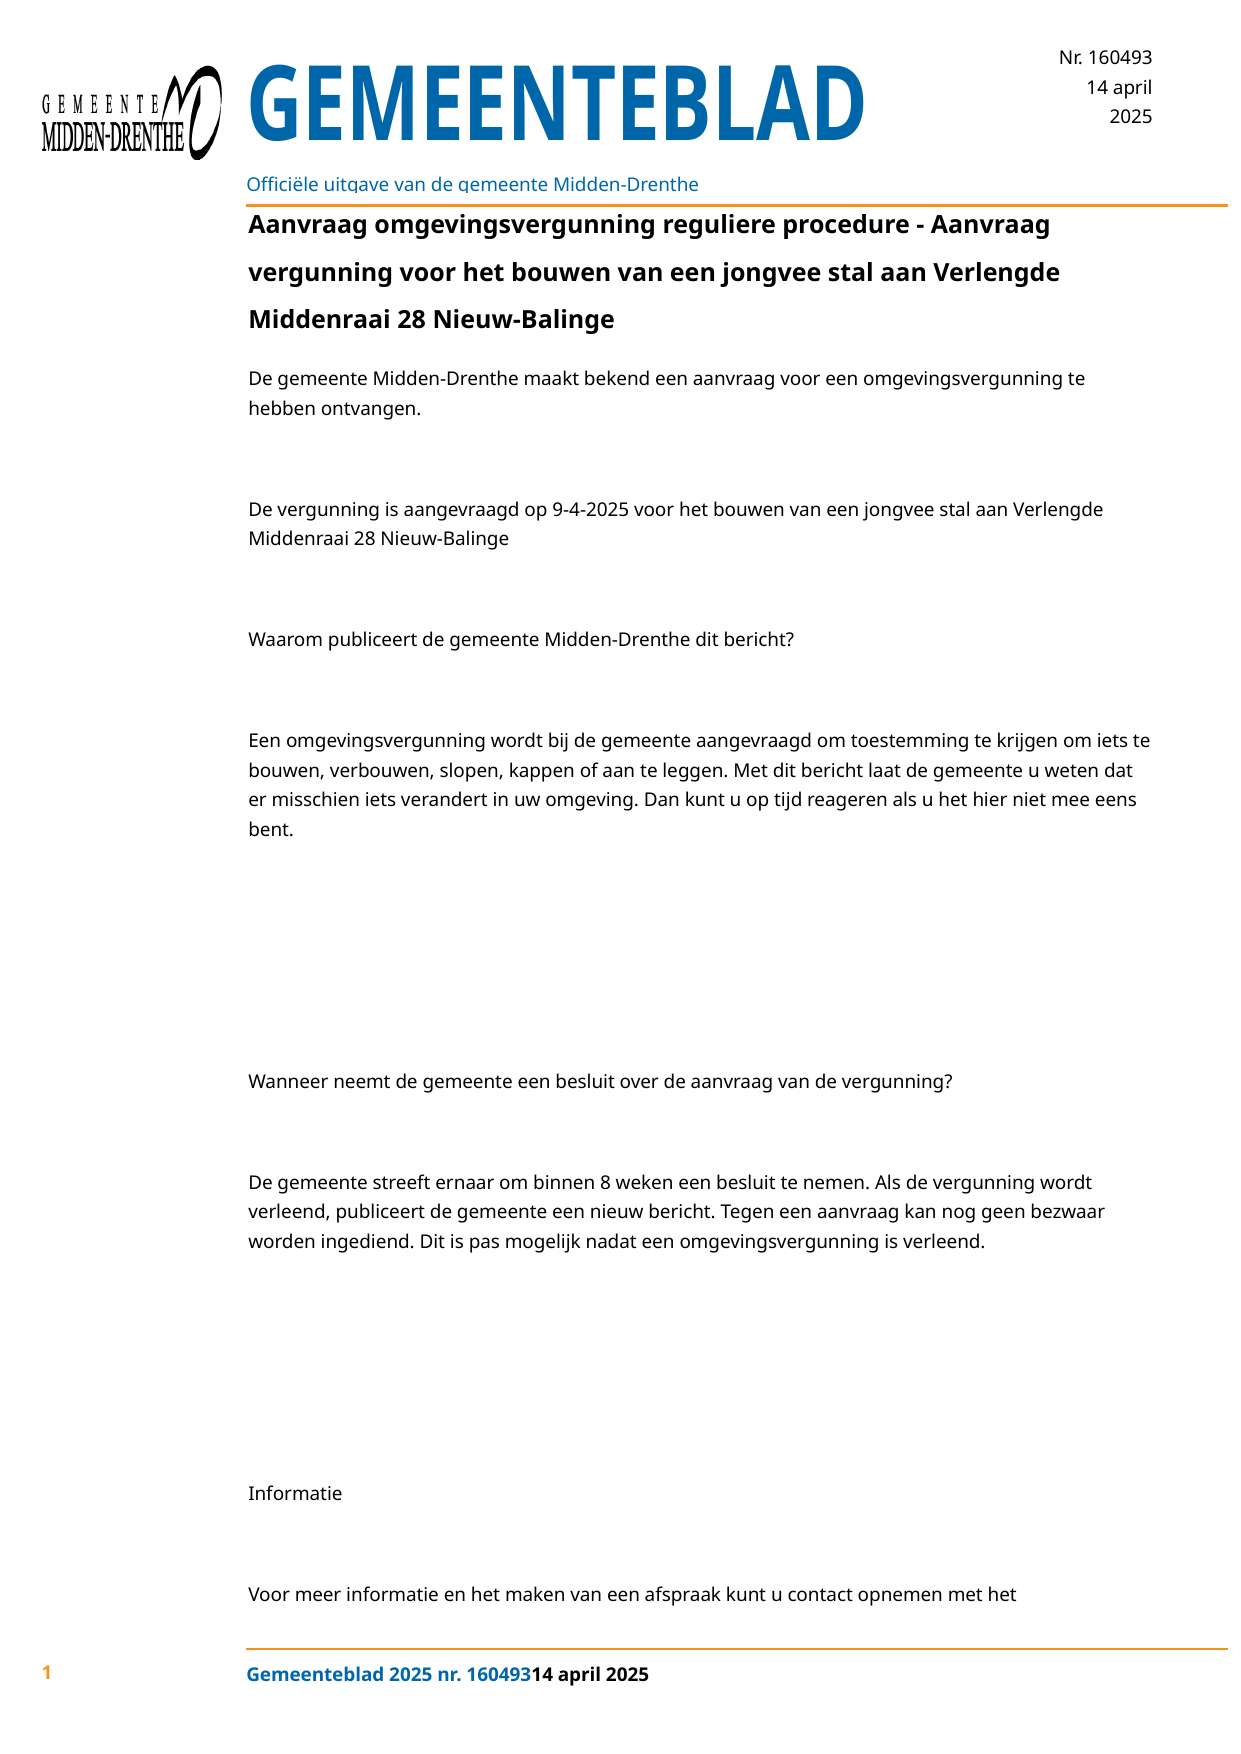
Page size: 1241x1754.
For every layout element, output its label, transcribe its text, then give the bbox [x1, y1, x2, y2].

text Waarom publiceert de gemeente Midden-Drenthe dit bericht? [248, 626, 1152, 652]
picture [41, 47, 231, 172]
text Voor meer informatie en het maken van een afspraak kunt u contact opnemen met het [248, 1581, 1152, 1607]
text De gemeente streeft ernaar om binnen 8 weken een besluit te nemen. Als de vergunning wordt verleend, publiceert de gemeente een nieuw bericht. Tegen een aanvraag kan nog geen bezwaar worden ingediend. Dit is pas mogelijk nadat een omgevingsvergunning is verleend. [248, 1169, 1152, 1254]
text Aanvraag omgevingsvergunning reguliere procedure - Aanvraag vergunning voor het bouwen van een jongvee stal aan Verlengde Middenraai 28 Nieuw-Balinge [248, 207, 1152, 336]
text De vergunning is aangevraagd op 9-4-2025 voor het bouwen van een jongvee stal aan Verlengde Middenraai 28 Nieuw-Balinge [248, 496, 1152, 551]
text Een omgevingsvergunning wordt bij de gemeente aangevraagd om toestemming te krijgen om iets te bouwen, verbouwen, slopen, kappen of aan te leggen. Met dit bericht laat de gemeente u weten dat er misschien iets verandert in uw omgeving. Dan kunt u op tijd reageren als u het hier niet mee eens bent. [248, 727, 1152, 842]
text Wanneer neemt de gemeente een besluit over de aanvraag van de vergunning? [248, 1068, 1152, 1094]
text Informatie [248, 1480, 1152, 1506]
text De gemeente Midden-Drenthe maakt bekend een aanvraag voor een omgevingsvergunning te hebben ontvangen. [248, 366, 1152, 421]
